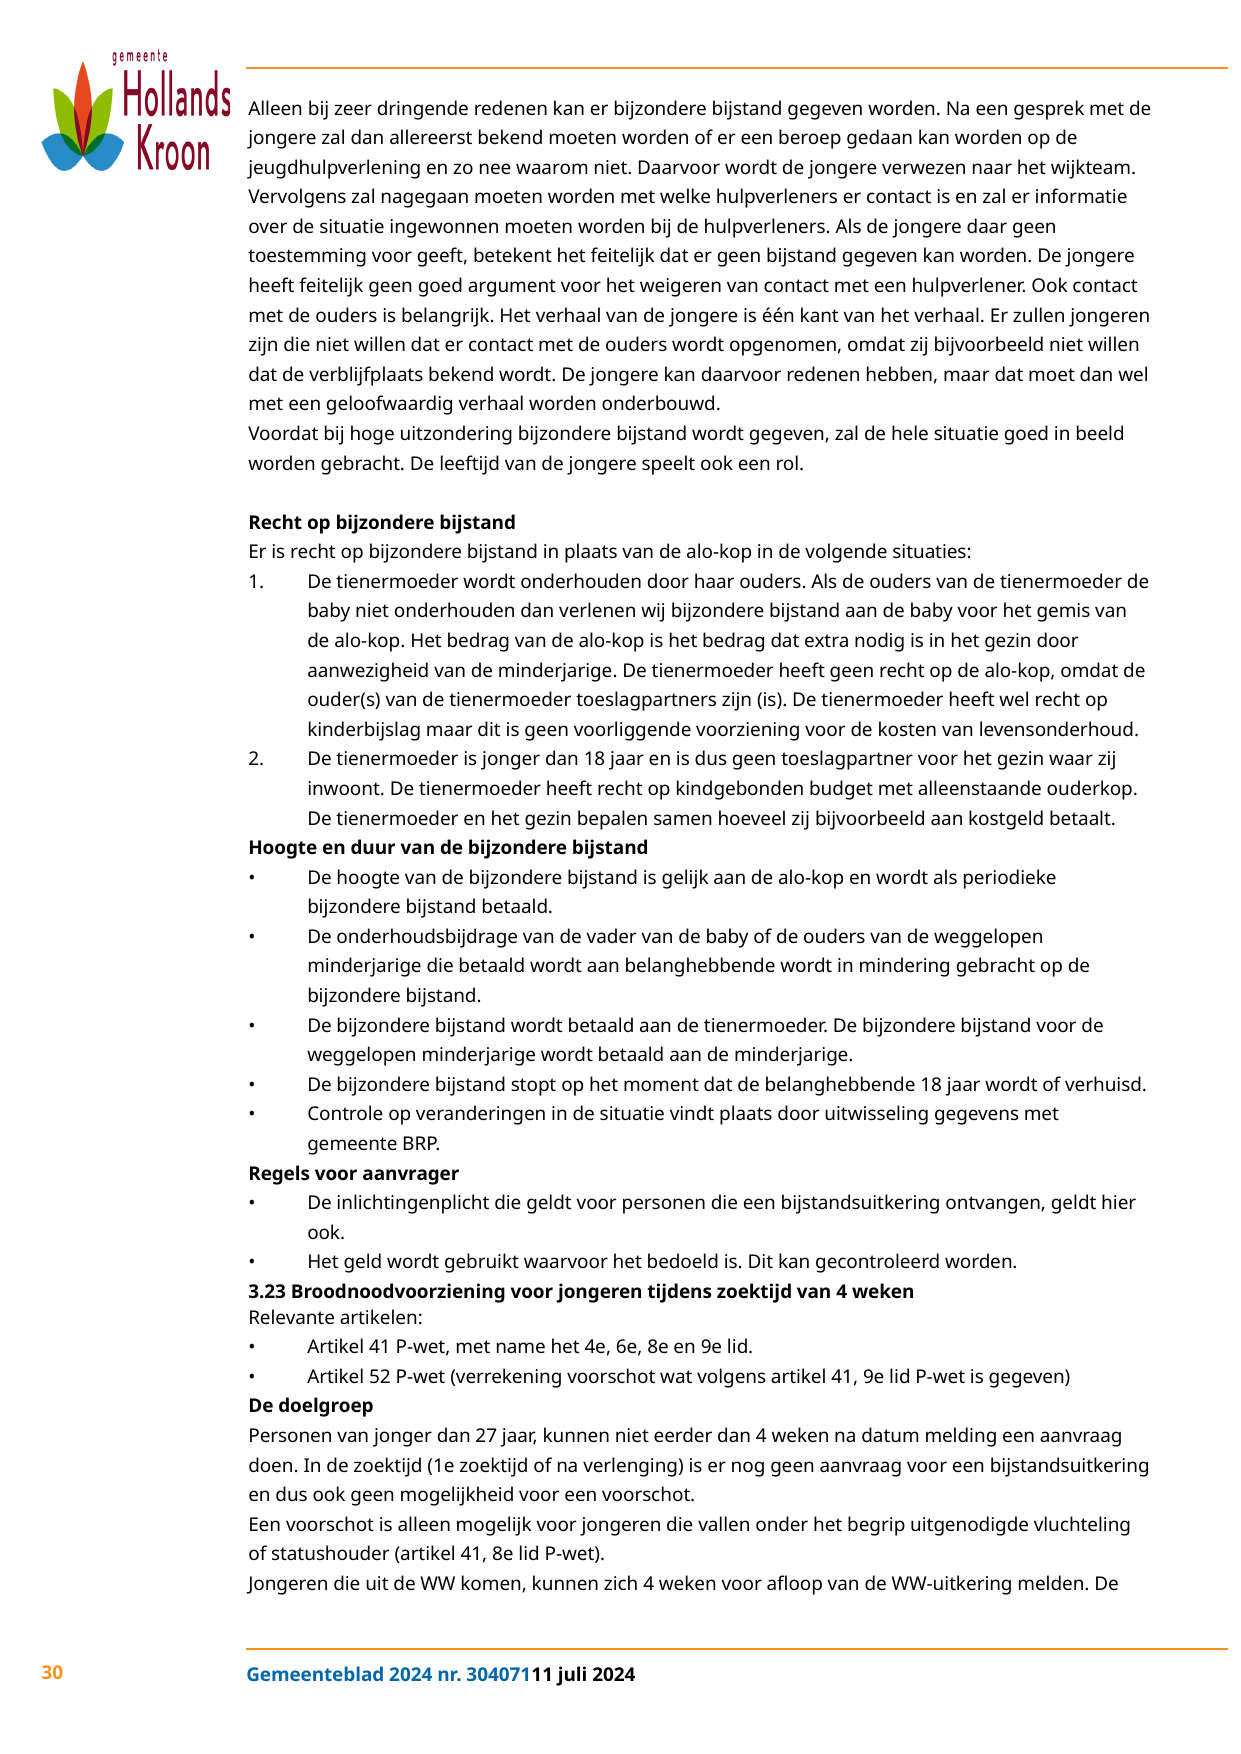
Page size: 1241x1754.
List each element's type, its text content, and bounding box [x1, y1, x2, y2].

text Regels voor aanvrager [248, 1160, 1152, 1186]
list De bijzondere bijstand wordt betaald aan de tienermoeder. De bijzondere bijstand voor de weggelopen minderjarige wordt betaald aan de minderjarige. [248, 1012, 1152, 1067]
text Jongeren die uit de WW komen, kunnen zich 4 weken voor afloop van de WW-uitkering melden. De [248, 1570, 1152, 1596]
list Het geld wordt gebruikt waarvoor het bedoeld is. Dit kan gecontroleerd worden. [248, 1248, 1152, 1274]
text Alleen bij zeer dringende redenen kan er bijzondere bijstand gegeven worden. Na een gesprek met de jongere zal dan allereerst bekend moeten worden of er een beroep gedaan kan worden op de jeugdhulpverlening en zo nee waarom niet. Daarvoor wordt de jongere verwezen naar het wijkteam. Vervolgens zal nagegaan moeten worden met welke hulpverleners er contact is en zal er informatie over de situatie ingewonnen moeten worden bij de hulpverleners. Als de jongere daar geen toestemming voor geeft, betekent het feitelijk dat er geen bijstand gegeven kan worden. De jongere heeft feitelijk geen goed argument voor het weigeren van contact met een hulpverlener. Ook contact met de ouders is belangrijk. Het verhaal van de jongere is één kant van het verhaal. Er zullen jongeren zijn die niet willen dat er contact met de ouders wordt opgenomen, omdat zij bijvoorbeeld niet willen dat de verblijfplaats bekend wordt. De jongere kan daarvoor redenen hebben, maar dat moet dan wel met een geloofwaardig verhaal worden onderbouwd. [248, 95, 1152, 416]
list De hoogte van de bijzondere bijstand is gelijk aan de alo-kop en wordt als periodieke bijzondere bijstand betaald. [248, 864, 1152, 919]
list Artikel 41 P-wet, met name het 4e, 6e, 8e en 9e lid. [248, 1333, 1152, 1359]
picture [41, 47, 231, 172]
text Voordat bij hoge uitzondering bijzondere bijstand wordt gegeven, zal de hele situatie goed in beeld worden gebracht. De leeftijd van de jongere speelt ook een rol. [248, 420, 1152, 476]
list De inlichtingenplicht die geldt voor personen die een bijstandsuitkering ontvangen, geldt hier ook. [248, 1189, 1152, 1245]
list De onderhoudsbijdrage van de vader van de baby of de ouders van de weggelopen minderjarige die betaald wordt aan belanghebbende wordt in mindering gebracht op de bijzondere bijstand. [248, 923, 1152, 1008]
text De doelgroep [248, 1393, 1152, 1418]
text Recht op bijzondere bijstand [248, 509, 1152, 535]
text Personen van jonger dan 27 jaar, kunnen niet eerder dan 4 weken na datum melding een aanvraag doen. In de zoektijd (1e zoektijd of na verlenging) is er nog geen aanvraag voor een bijstandsuitkering en dus ook geen mogelijkheid voor een voorschot. [248, 1422, 1152, 1507]
text 3.23 Broodnoodvoorziening voor jongeren tijdens zoektijd van 4 weken [248, 1278, 1152, 1304]
list Artikel 52 P-wet (verrekening voorschot wat volgens artikel 41, 9e lid P-wet is gegeven) [248, 1363, 1152, 1389]
list De tienermoeder wordt onderhouden door haar ouders. Als de ouders van de tienermoeder de baby niet onderhouden dan verlenen wij bijzondere bijstand aan de baby voor het gemis van de alo-kop. Het bedrag van de alo-kop is het bedrag dat extra nodig is in het gezin door aanwezigheid van de minderjarige. De tienermoeder heeft geen recht op de alo-kop, omdat de ouder(s) van de tienermoeder toeslagpartners zijn (is). De tienermoeder heeft wel recht op kinderbijslag maar dit is geen voorliggende voorziening voor de kosten van levensonderhoud. [248, 568, 1152, 742]
text Er is recht op bijzondere bijstand in plaats van de alo-kop in de volgende situaties: [248, 538, 1152, 564]
list Controle op veranderingen in de situatie vindt plaats door uitwisseling gegevens met gemeente BRP. [248, 1101, 1152, 1156]
list De tienermoeder is jonger dan 18 jaar en is dus geen toeslagpartner voor het gezin waar zij inwoont. De tienermoeder heeft recht op kindgebonden budget met alleenstaande ouderkop. De tienermoeder en het gezin bepalen samen hoeveel zij bijvoorbeeld aan kostgeld betaalt. [248, 746, 1152, 831]
text Een voorschot is alleen mogelijk voor jongeren die vallen onder het begrip uitgenodigde vluchteling of statushouder (artikel 41, 8e lid P-wet). [248, 1511, 1152, 1566]
list De bijzondere bijstand stopt op het moment dat de belanghebbende 18 jaar wordt of verhuisd. [248, 1071, 1152, 1097]
text Hoogte en duur van de bijzondere bijstand [248, 834, 1152, 860]
text Relevante artikelen: [248, 1304, 1152, 1329]
